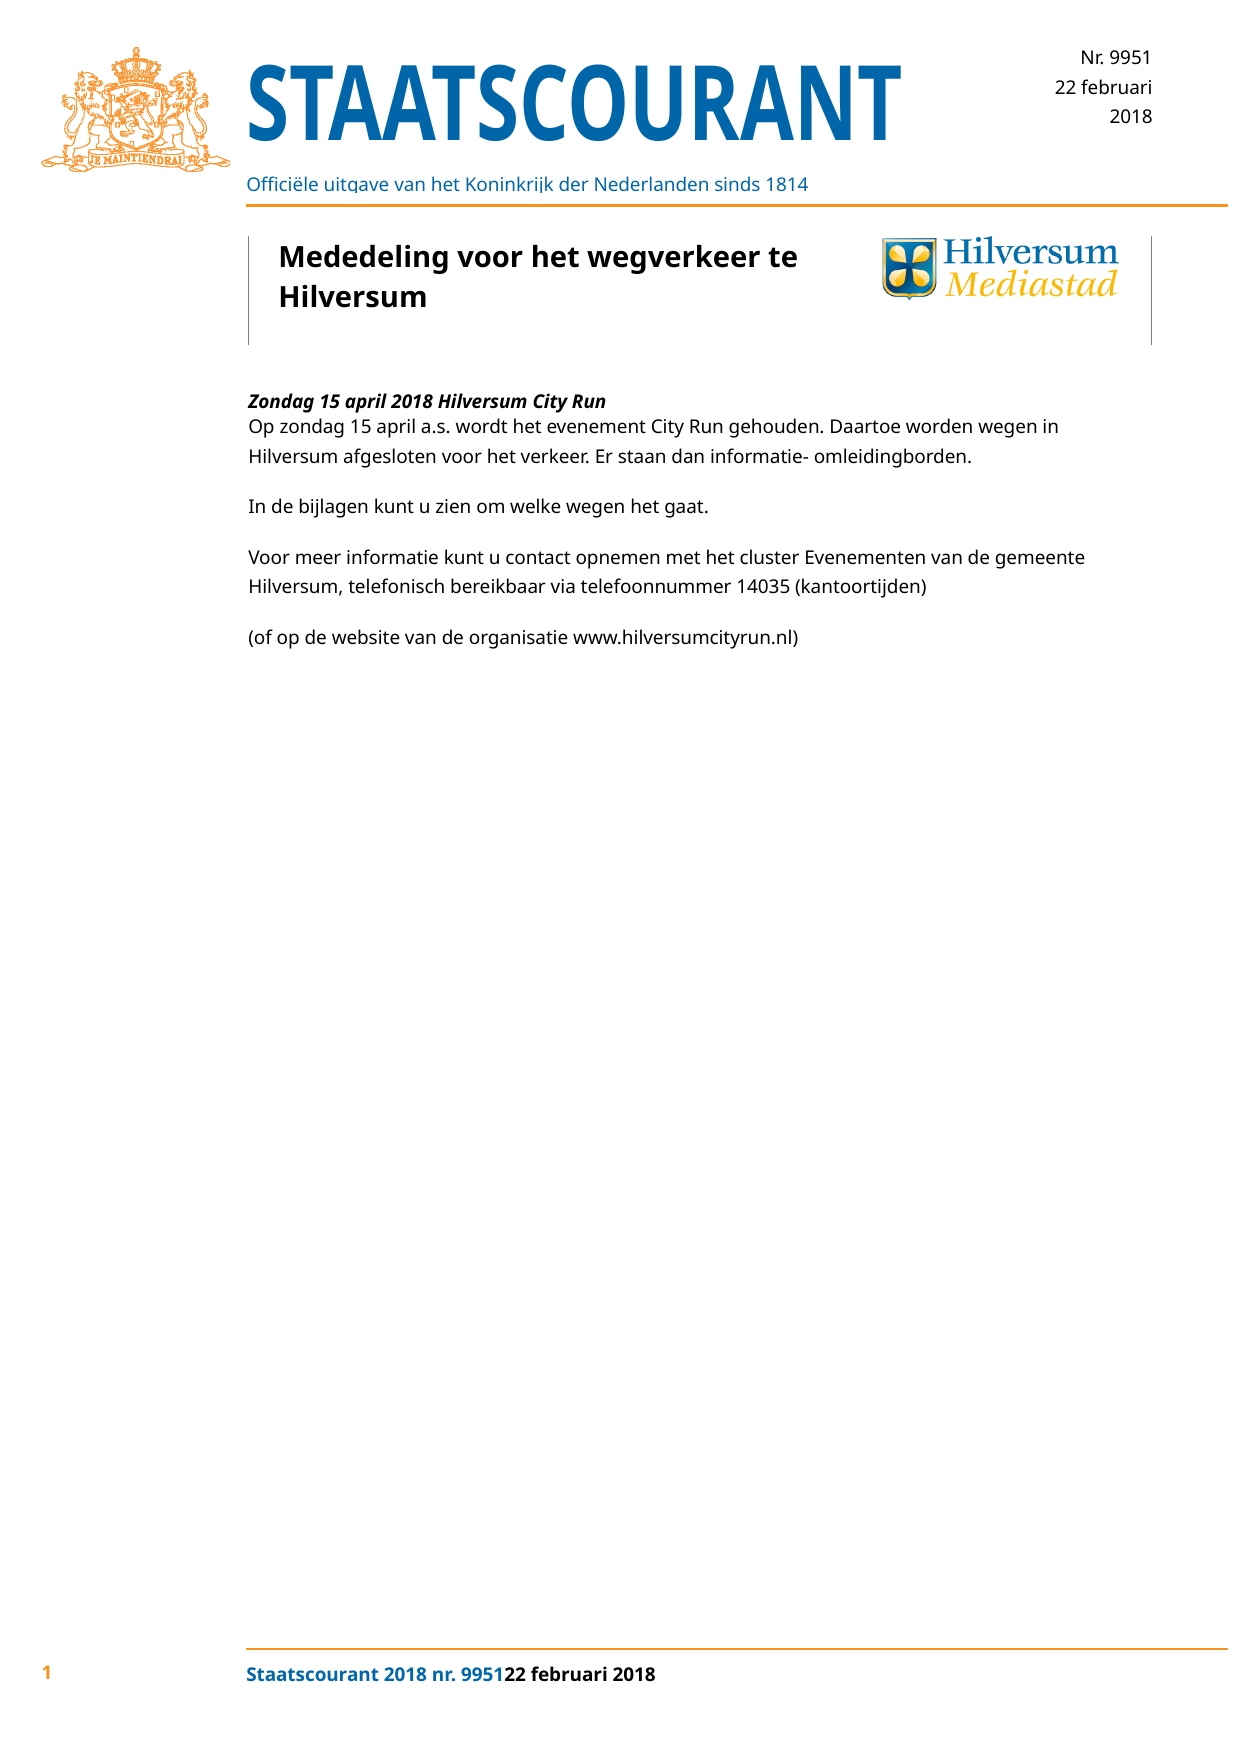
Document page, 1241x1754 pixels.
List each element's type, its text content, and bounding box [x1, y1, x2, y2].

text Zondag 15 april 2018 Hilversum City Run [248, 388, 1152, 413]
text Voor meer informatie kunt u contact opnemen met het cluster Evenementen van de gemeente Hilversum, telefonisch bereikbaar via telefoonnummer 14035 (kantoortijden) [248, 544, 1152, 599]
table_header Mededeling voor het wegverkeer te Hilversum [249, 236, 850, 345]
text In de bijlagen kunt u zien om welke wegen het gaat. [248, 493, 1152, 519]
text (of op de website van de organisatie www.hilversumcityrun.nl) [248, 624, 1152, 650]
table_header [1119, 236, 1151, 299]
picture [41, 47, 231, 172]
table_header [850, 236, 882, 299]
text Op zondag 15 april a.s. wordt het evenement City Run gehouden. Daartoe worden wegen in Hilversum afgesloten voor het verkeer. Er staan dan informatie- omleidingborden. [248, 413, 1152, 469]
picture [882, 236, 1119, 300]
table_header [850, 300, 1151, 345]
